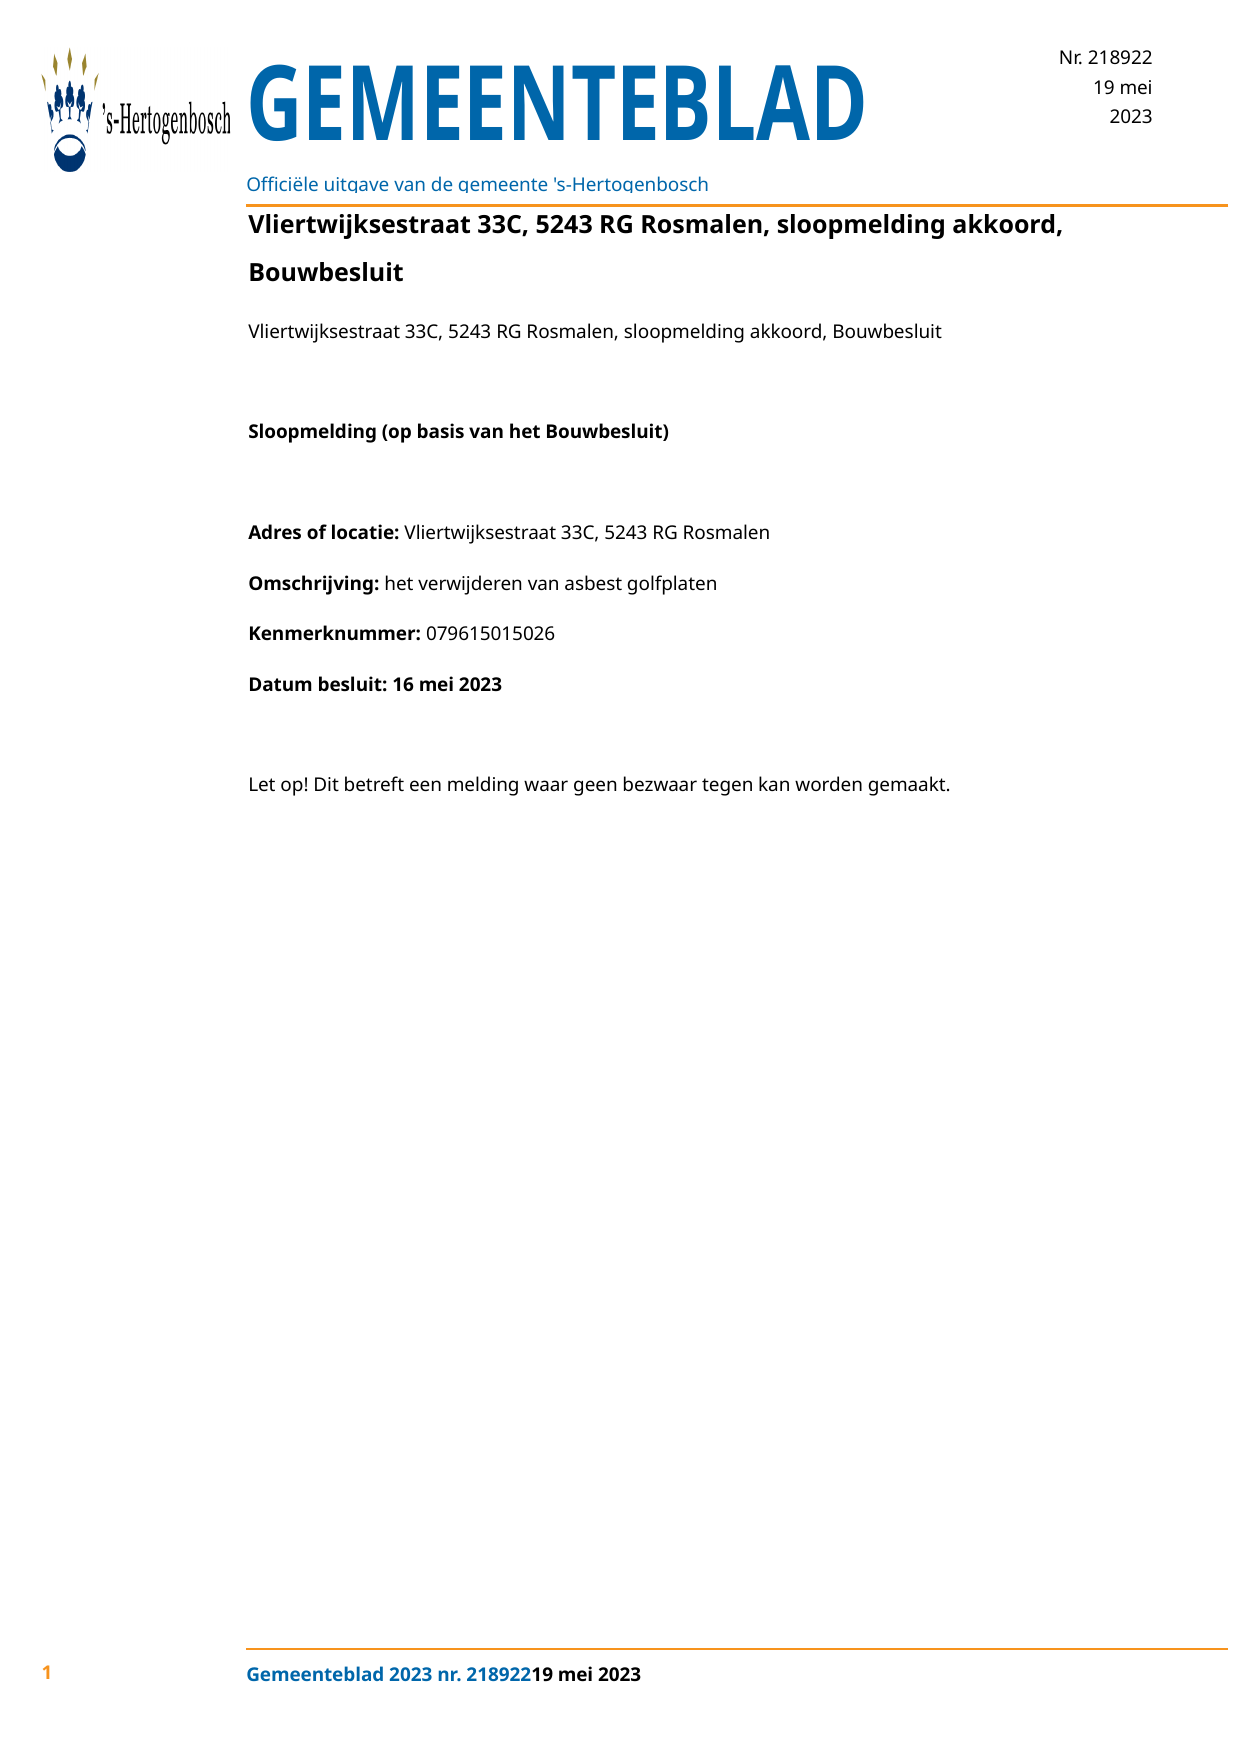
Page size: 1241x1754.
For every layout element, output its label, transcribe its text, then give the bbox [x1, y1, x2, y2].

text Datum besluit: 16 mei 2023 [248, 671, 1152, 697]
text Adres of locatie: Vliertwijksestraat 33C, 5243 RG Rosmalen [248, 519, 1152, 545]
text Vliertwijksestraat 33C, 5243 RG Rosmalen, sloopmelding akkoord, Bouwbesluit [248, 318, 1152, 344]
text Kenmerknummer: 079615015026 [248, 620, 1152, 646]
picture [41, 47, 231, 172]
text Let op! Dit betreft een melding waar geen bezwaar tegen kan worden gemaakt. [248, 772, 1152, 797]
text Sloopmelding (op basis van het Bouwbesluit) [248, 419, 1152, 444]
text Omschrijving: het verwijderen van asbest golfplaten [248, 570, 1152, 596]
text Vliertwijksestraat 33C, 5243 RG Rosmalen, sloopmelding akkoord, Bouwbesluit [248, 207, 1152, 288]
